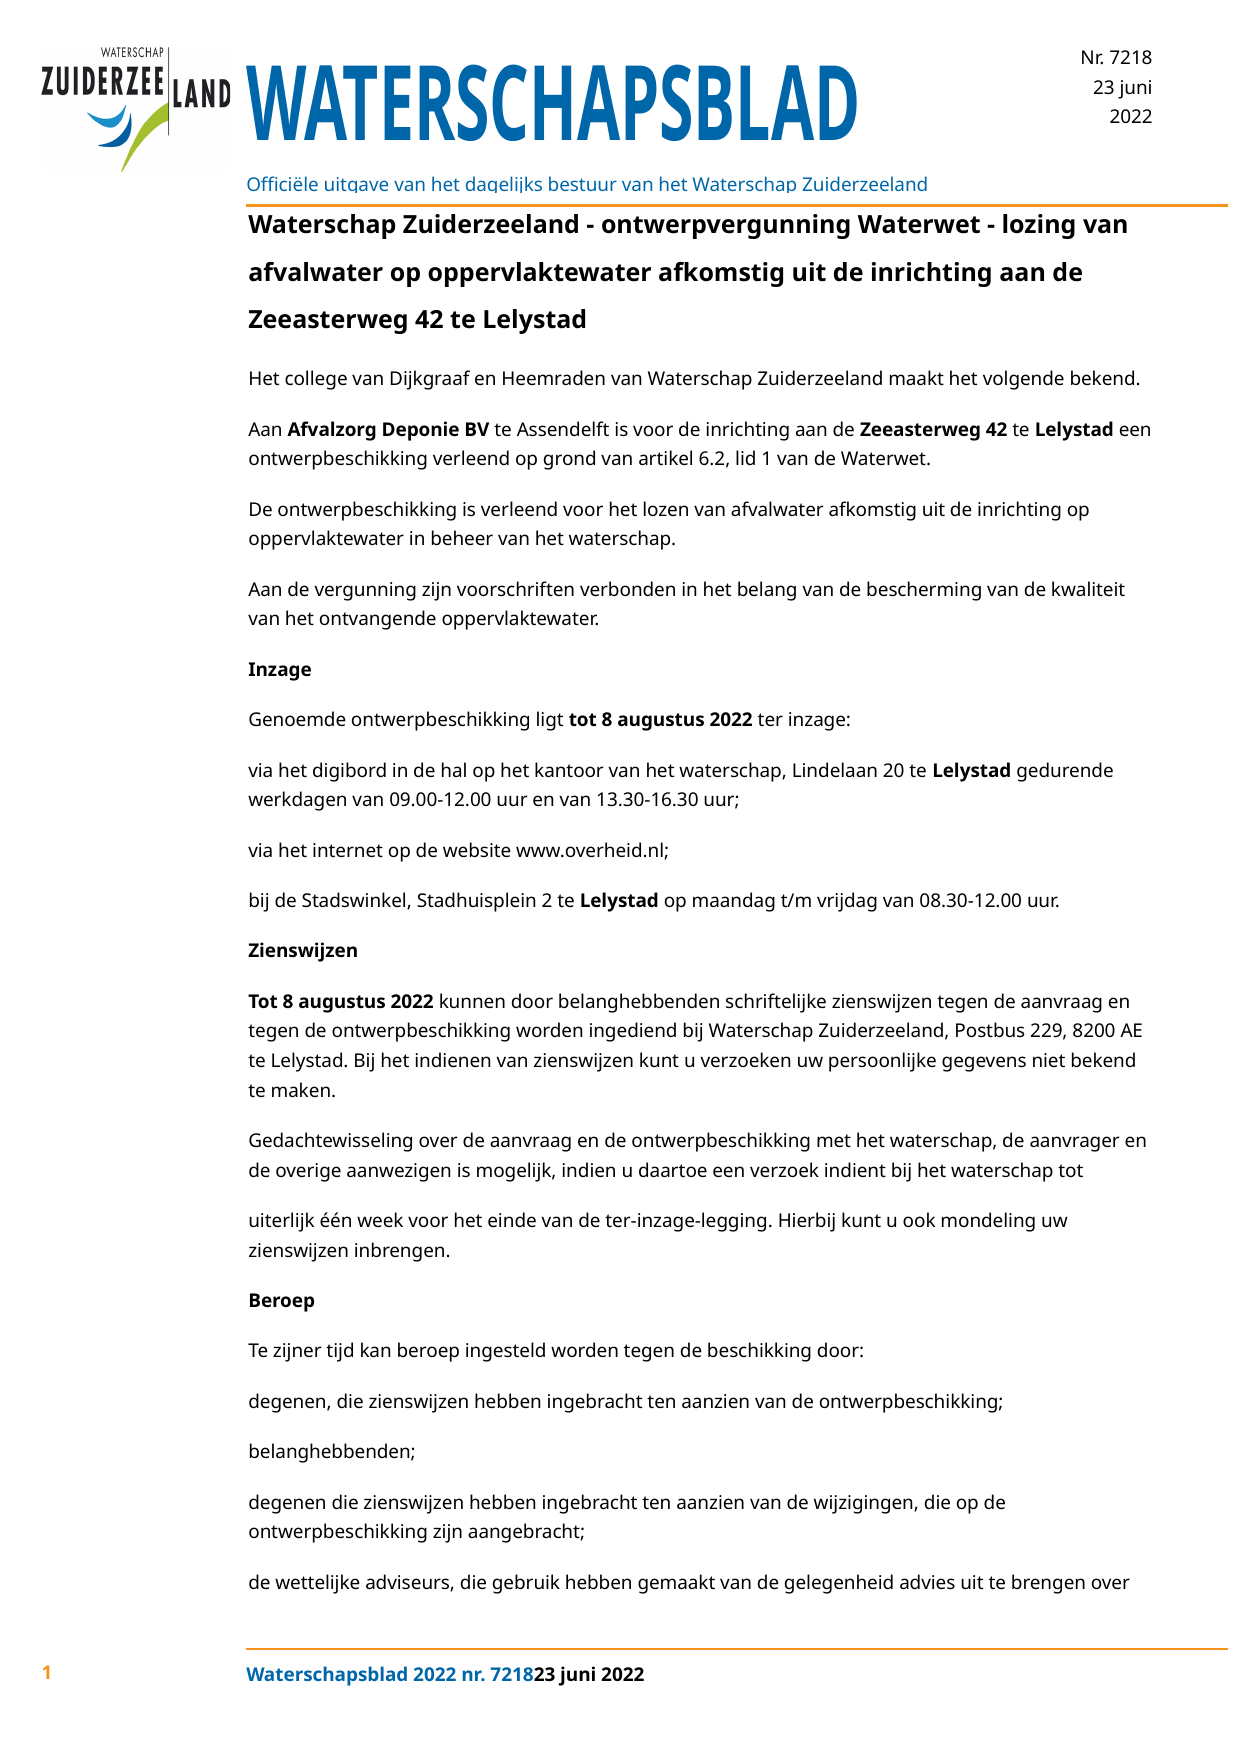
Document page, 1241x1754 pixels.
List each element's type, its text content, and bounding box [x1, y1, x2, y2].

text Te zijner tijd kan beroep ingesteld worden tegen de beschikking door: [248, 1338, 1152, 1363]
text via het digibord in de hal op het kantoor van het waterschap, Lindelaan 20 te Lelystad gedurende werkdagen van 09.00-12.00 uur en van 13.30-16.30 uur; [248, 757, 1152, 812]
text Beroep [248, 1287, 1152, 1313]
text belanghebbenden; [248, 1438, 1152, 1464]
text Het college van Dijkgraaf en Heemraden van Waterschap Zuiderzeeland maakt het volgende bekend. [248, 366, 1152, 391]
picture [41, 47, 231, 172]
text degenen die zienswijzen hebben ingebracht ten aanzien van de wijzigingen, die op de ontwerpbeschikking zijn aangebracht; [248, 1489, 1152, 1544]
text bij de Stadswinkel, Stadhuisplein 2 te Lelystad op maandag t/m vrijdag van 08.30‑12.00 uur. [248, 887, 1152, 913]
text uiterlijk één week voor het einde van de ter-inzage-legging. Hierbij kunt u ook mondeling uw zienswijzen inbrengen. [248, 1207, 1152, 1262]
text Gedachtewisseling over de aanvraag en de ontwerpbeschikking met het waterschap, de aanvrager en de overige aanwezigen is mogelijk, indien u daartoe een verzoek indient bij het waterschap tot [248, 1127, 1152, 1182]
text de wettelijke adviseurs, die gebruik hebben gemaakt van de gelegenheid advies uit te brengen over [248, 1569, 1152, 1594]
text degenen, die zienswijzen hebben ingebracht ten aanzien van de ontwerpbeschikking; [248, 1388, 1152, 1414]
text Inzage [248, 656, 1152, 682]
text via het internet op de website www.overheid.nl; [248, 837, 1152, 862]
text Aan de vergunning zijn voorschriften verbonden in het belang van de bescherming van de kwaliteit van het ontvangende oppervlaktewater. [248, 576, 1152, 631]
text Genoemde ontwerpbeschikking ligt tot 8 augustus 2022 ter inzage: [248, 706, 1152, 732]
text Zienswijzen [248, 938, 1152, 963]
text Waterschap Zuiderzeeland - ontwerpvergunning Waterwet - lozing van afvalwater op oppervlaktewater afkomstig uit de inrichting aan de Zeeasterweg 42 te Lelystad [248, 207, 1152, 336]
text De ontwerpbeschikking is verleend voor het lozen van afvalwater afkomstig uit de inrichting op oppervlaktewater in beheer van het waterschap. [248, 496, 1152, 551]
text Tot 8 augustus 2022 kunnen door belanghebbenden schriftelijke zienswijzen tegen de aanvraag en tegen de ontwerpbeschikking worden ingediend bij Waterschap Zuiderzeeland, Postbus 229, 8200 AE te Lelystad. Bij het indienen van zienswijzen kunt u verzoeken uw persoonlijke gegevens niet bekend te maken. [248, 988, 1152, 1102]
text Aan Afvalzorg Deponie BV te Assendelft is voor de inrichting aan de Zeeasterweg 42 te Lelystad een ontwerpbeschikking verleend op grond van artikel 6.2, lid 1 van de Waterwet. [248, 416, 1152, 471]
